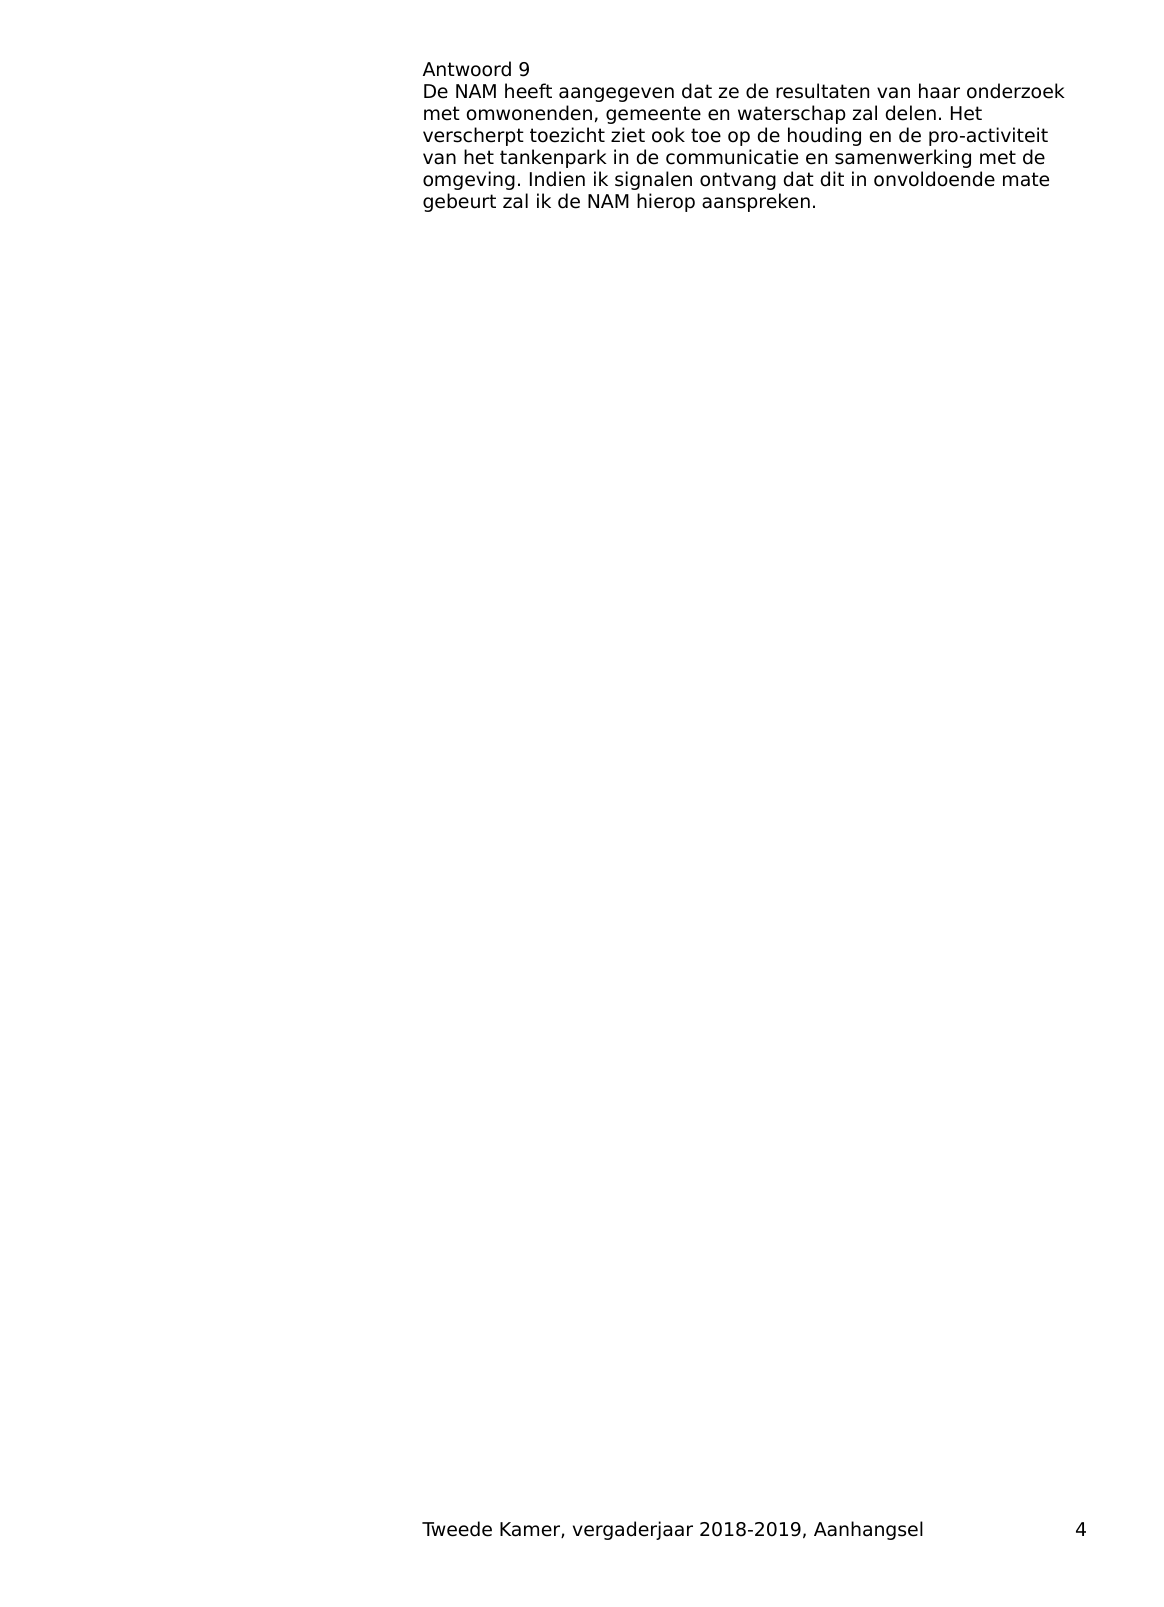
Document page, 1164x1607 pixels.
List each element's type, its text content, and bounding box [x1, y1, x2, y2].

text De NAM heeft aangegeven dat ze de resultaten van haar onderzoek met omwonenden, gemeente en waterschap zal delen. Het verscherpt toezicht ziet ook toe op de houding en de pro-activiteit van het tankenpark in de communicatie en samenwerking met de omgeving. Indien ik signalen ontvang dat dit in onvoldoende mate gebeurt zal ik de NAM hierop aanspreken. [422, 81, 1087, 213]
text Antwoord 9 [422, 59, 1087, 81]
